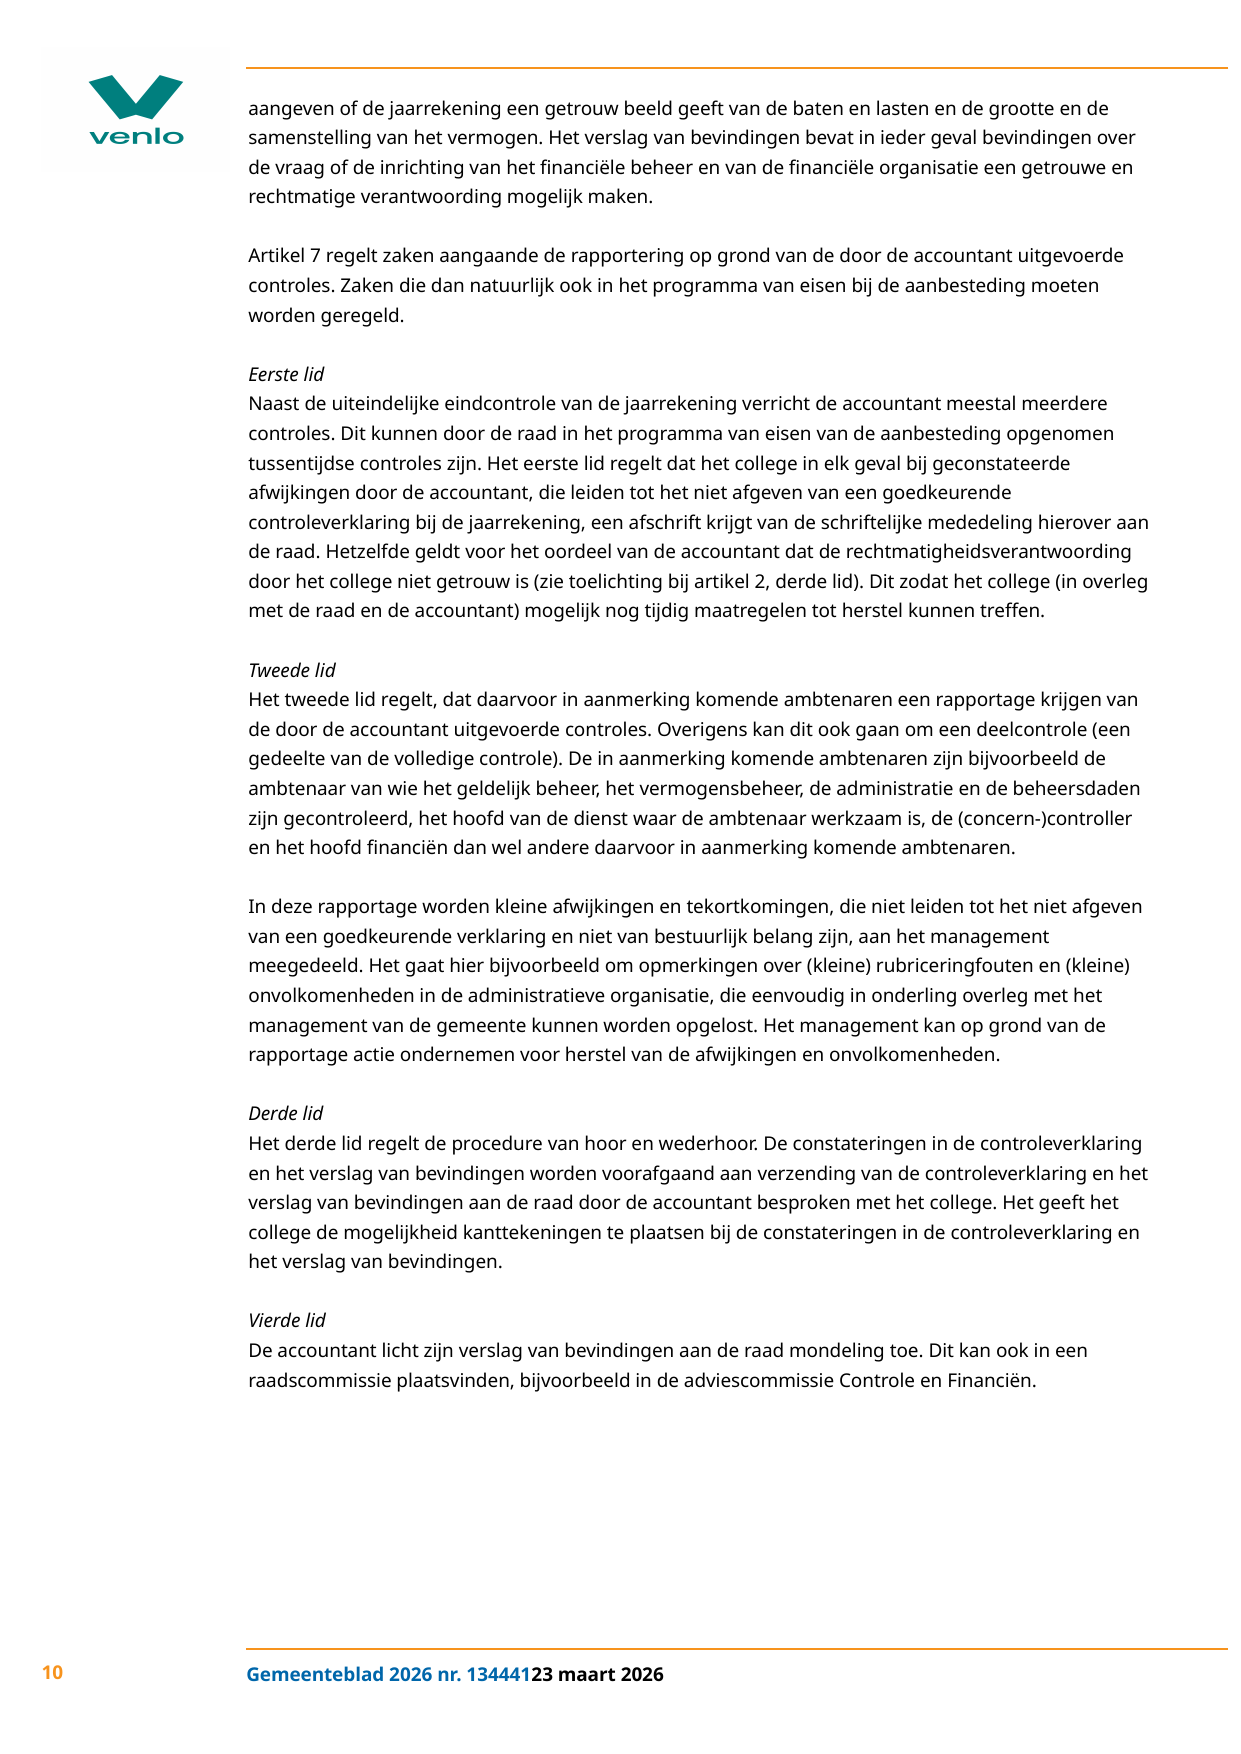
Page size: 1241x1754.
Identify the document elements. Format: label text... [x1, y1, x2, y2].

text Het derde lid regelt de procedure van hoor en wederhoor. De constateringen in de controleverklaring en het verslag van bevindingen worden voorafgaand aan verzending van de controleverklaring en het verslag van bevindingen aan de raad door de accountant besproken met het college. Het geeft het college de mogelijkheid kanttekeningen te plaatsen bij de constateringen in de controleverklaring en het verslag van bevindingen. [248, 1130, 1152, 1274]
text Tweede lid [248, 657, 1152, 683]
picture [41, 47, 231, 172]
text ambtenaar van wie het geldelijk beheer, het vermogensbeheer, de administratie en de beheersdaden [248, 775, 1152, 801]
text Eerste lid [248, 361, 1152, 387]
text Naast de uiteindelijke eindcontrole van de jaarrekening verricht de accountant meestal meerdere controles. Dit kunnen door de raad in het programma van eisen van de aanbesteding opgenomen tussentijdse controles zijn. Het eerste lid regelt dat het college in elk geval bij geconstateerde afwijkingen door de accountant, die leiden tot het niet afgeven van een goedkeurende controleverklaring bij de jaarrekening, een afschrift krijgt van de schriftelijke mededeling hierover aan de raad. Hetzelfde geldt voor het oordeel van de accountant dat de rechtmatigheidsverantwoording door het college niet getrouw is (zie toelichting bij artikel 2, derde lid). Dit zodat het college (in overleg met de raad en de accountant) mogelijk nog tijdig maatregelen tot herstel kunnen treffen. [248, 391, 1152, 623]
text De accountant licht zijn verslag van bevindingen aan de raad mondeling toe. Dit kan ook in een raadscommissie plaatsvinden, bijvoorbeeld in de adviescommissie Controle en Financiën. [248, 1337, 1152, 1393]
text Vierde lid [248, 1308, 1152, 1333]
text zijn gecontroleerd, het hoofd van de dienst waar de ambtenaar werkzaam is, de (concern-)controller [248, 805, 1152, 831]
text Artikel 7 regelt zaken aangaande de rapportering op grond van de door de accountant uitgevoerde controles. Zaken die dan natuurlijk ook in het programma van eisen bij de aanbesteding moeten worden geregeld. [248, 243, 1152, 328]
text de door de accountant uitgevoerde controles. Overigens kan dit ook gaan om een deelcontrole (een [248, 716, 1152, 742]
text Derde lid [248, 1101, 1152, 1126]
text en het hoofd financiën dan wel andere daarvoor in aanmerking komende ambtenaren. [248, 834, 1152, 860]
text Het tweede lid regelt, dat daarvoor in aanmerking komende ambtenaren een rapportage krijgen van [248, 686, 1152, 712]
text In deze rapportage worden kleine afwijkingen en tekortkomingen, die niet leiden tot het niet afgeven van een goedkeurende verklaring en niet van bestuurlijk belang zijn, aan het management meegedeeld. Het gaat hier bijvoorbeeld om opmerkingen over (kleine) rubriceringfouten en (kleine) onvolkomenheden in de administratieve organisatie, die eenvoudig in onderling overleg met het management van de gemeente kunnen worden opgelost. Het management kan op grond van de rapportage actie ondernemen voor herstel van de afwijkingen en onvolkomenheden. [248, 893, 1152, 1067]
text gedeelte van de volledige controle). De in aanmerking komende ambtenaren zijn bijvoorbeeld de [248, 746, 1152, 771]
text aangeven of de jaarrekening een getrouw beeld geeft van de baten en lasten en de grootte en de samenstelling van het vermogen. Het verslag van bevindingen bevat in ieder geval bevindingen over de vraag of de inrichting van het financiële beheer en van de financiële organisatie een getrouwe en rechtmatige verantwoording mogelijk maken. [248, 95, 1152, 209]
